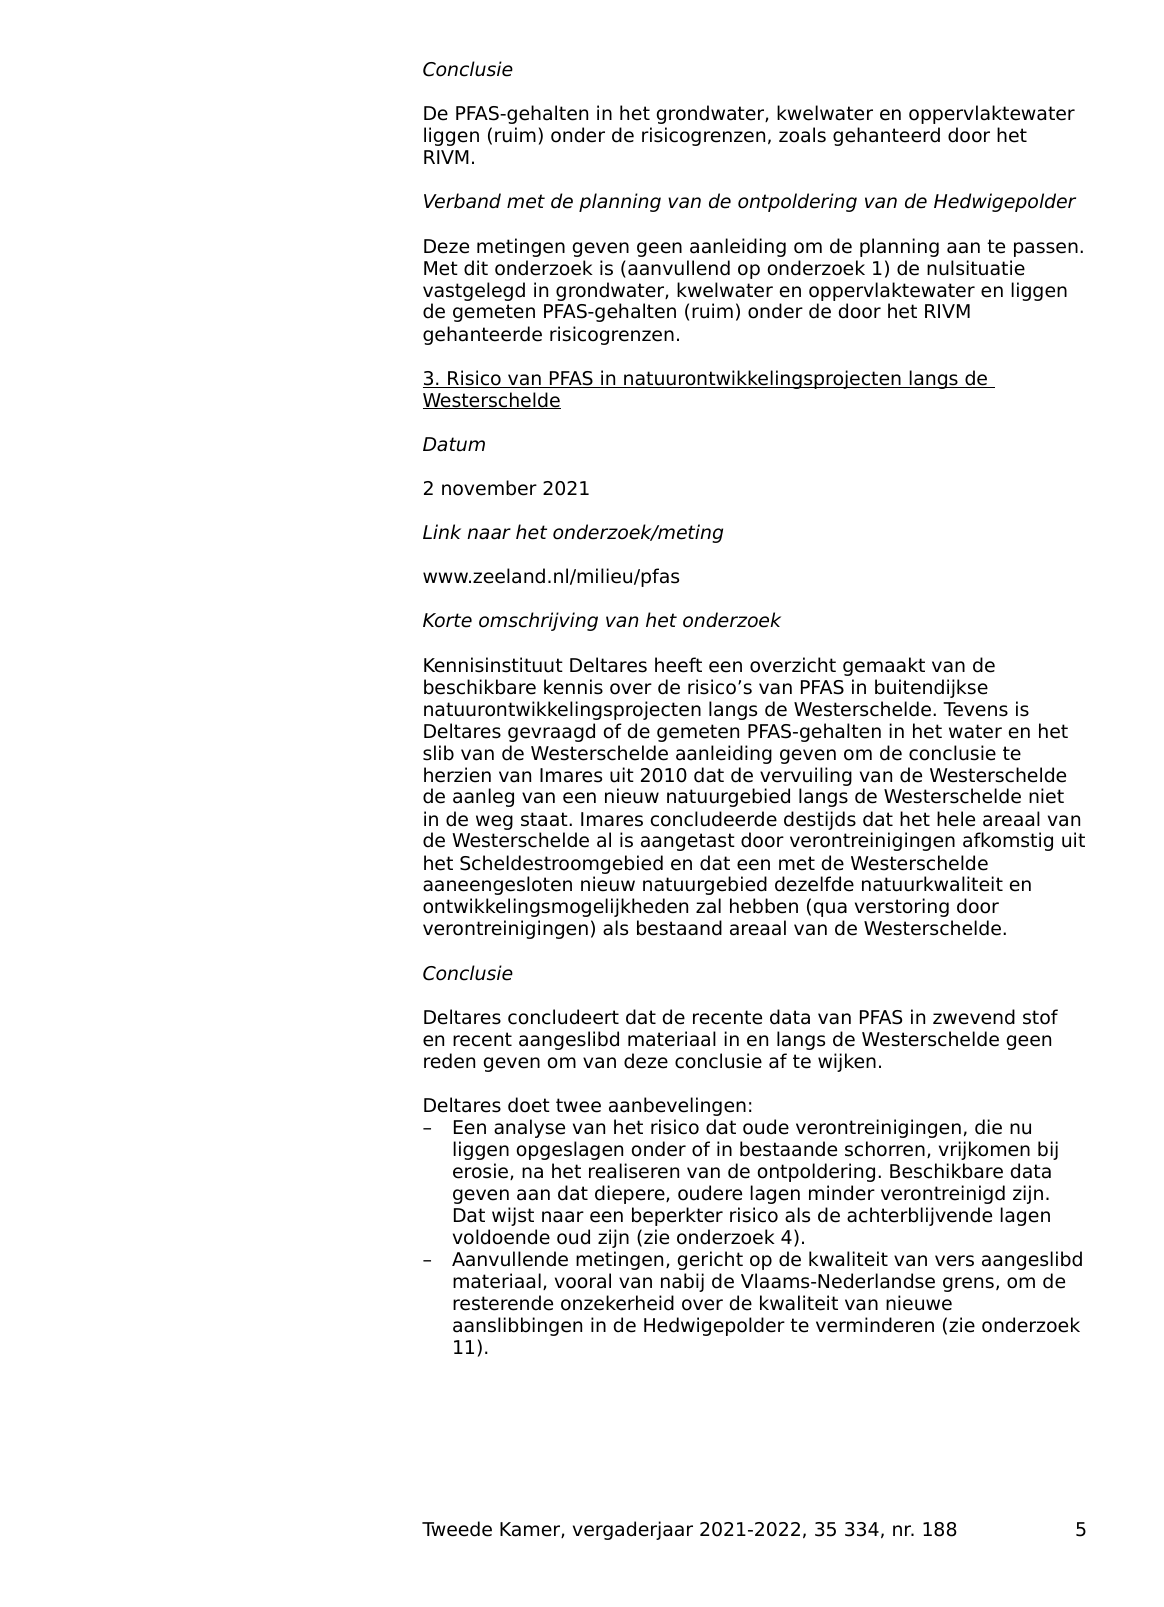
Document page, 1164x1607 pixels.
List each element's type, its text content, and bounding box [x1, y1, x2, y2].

text De PFAS-gehalten in het grondwater, kwelwater en oppervlaktewater liggen (ruim) onder de risicogrenzen, zoals gehanteerd door het RIVM. [422, 103, 1087, 169]
text Deze metingen geven geen aanleiding om de planning aan te passen. Met dit onderzoek is (aanvullend op onderzoek 1) de nulsituatie vastgelegd in grondwater, kwelwater en oppervlaktewater en liggen de gemeten PFAS-gehalten (ruim) onder de door het RIVM gehanteerde risicogrenzen. [422, 236, 1087, 345]
subtitle Verband met de planning van de ontpoldering van de Hedwigepolder [422, 191, 1087, 213]
subtitle Korte omschrijving van het onderzoek [422, 610, 1087, 632]
text 2 november 2021 [422, 478, 1087, 500]
text – Aanvullende metingen, gericht op de kwaliteit van vers aangeslibd materiaal, vooral van nabij de Vlaams-Nederlandse grens, om de resterende onzekerheid over de kwaliteit van nieuwe aanslibbingen in de Hedwigepolder te verminderen (zie onderzoek 11). [422, 1249, 1087, 1358]
text Kennisinstituut Deltares heeft een overzicht gemaakt van de beschikbare kennis over de risico’s van PFAS in buitendijkse natuurontwikkelingsprojecten langs de Westerschelde. Tevens is Deltares gevraagd of de gemeten PFAS-gehalten in het water en het slib van de Westerschelde aanleiding geven om de conclusie te herzien van Imares uit 2010 dat de vervuiling van de Westerschelde de aanleg van een nieuw natuurgebied langs de Westerschelde niet in de weg staat. Imares concludeerde destijds dat het hele areaal van de Westerschelde al is aangetast door verontreinigingen afkomstig uit het Scheldestroomgebied en dat een met de Westerschelde aaneengesloten nieuw natuurgebied dezelfde natuurkwaliteit en ontwikkelingsmogelijkheden zal hebben (qua verstoring door verontreinigingen) als bestaand areaal van de Westerschelde. [422, 654, 1087, 940]
text www.zeeland.nl/milieu/pfas [422, 566, 1087, 588]
text Deltares doet twee aanbevelingen: [422, 1095, 1087, 1117]
subtitle Link naar het onderzoek/meting [422, 522, 1087, 544]
text – Een analyse van het risico dat oude verontreinigingen, die nu liggen opgeslagen onder of in bestaande schorren, vrijkomen bij erosie, na het realiseren van de ontpoldering. Beschikbare data geven aan dat diepere, oudere lagen minder verontreinigd zijn. Dat wijst naar een beperkter risico als de achterblijvende lagen voldoende oud zijn (zie onderzoek 4). [422, 1117, 1087, 1249]
subtitle 3. Risico van PFAS in natuurontwikkelingsprojecten langs de Westerschelde [422, 368, 1087, 412]
subtitle Conclusie [422, 962, 1087, 984]
text Deltares concludeert dat de recente data van PFAS in zwevend stof en recent aangeslibd materiaal in en langs de Westerschelde geen reden geven om van deze conclusie af te wijken. [422, 1007, 1087, 1073]
subtitle Conclusie [422, 59, 1087, 81]
subtitle Datum [422, 434, 1087, 456]
